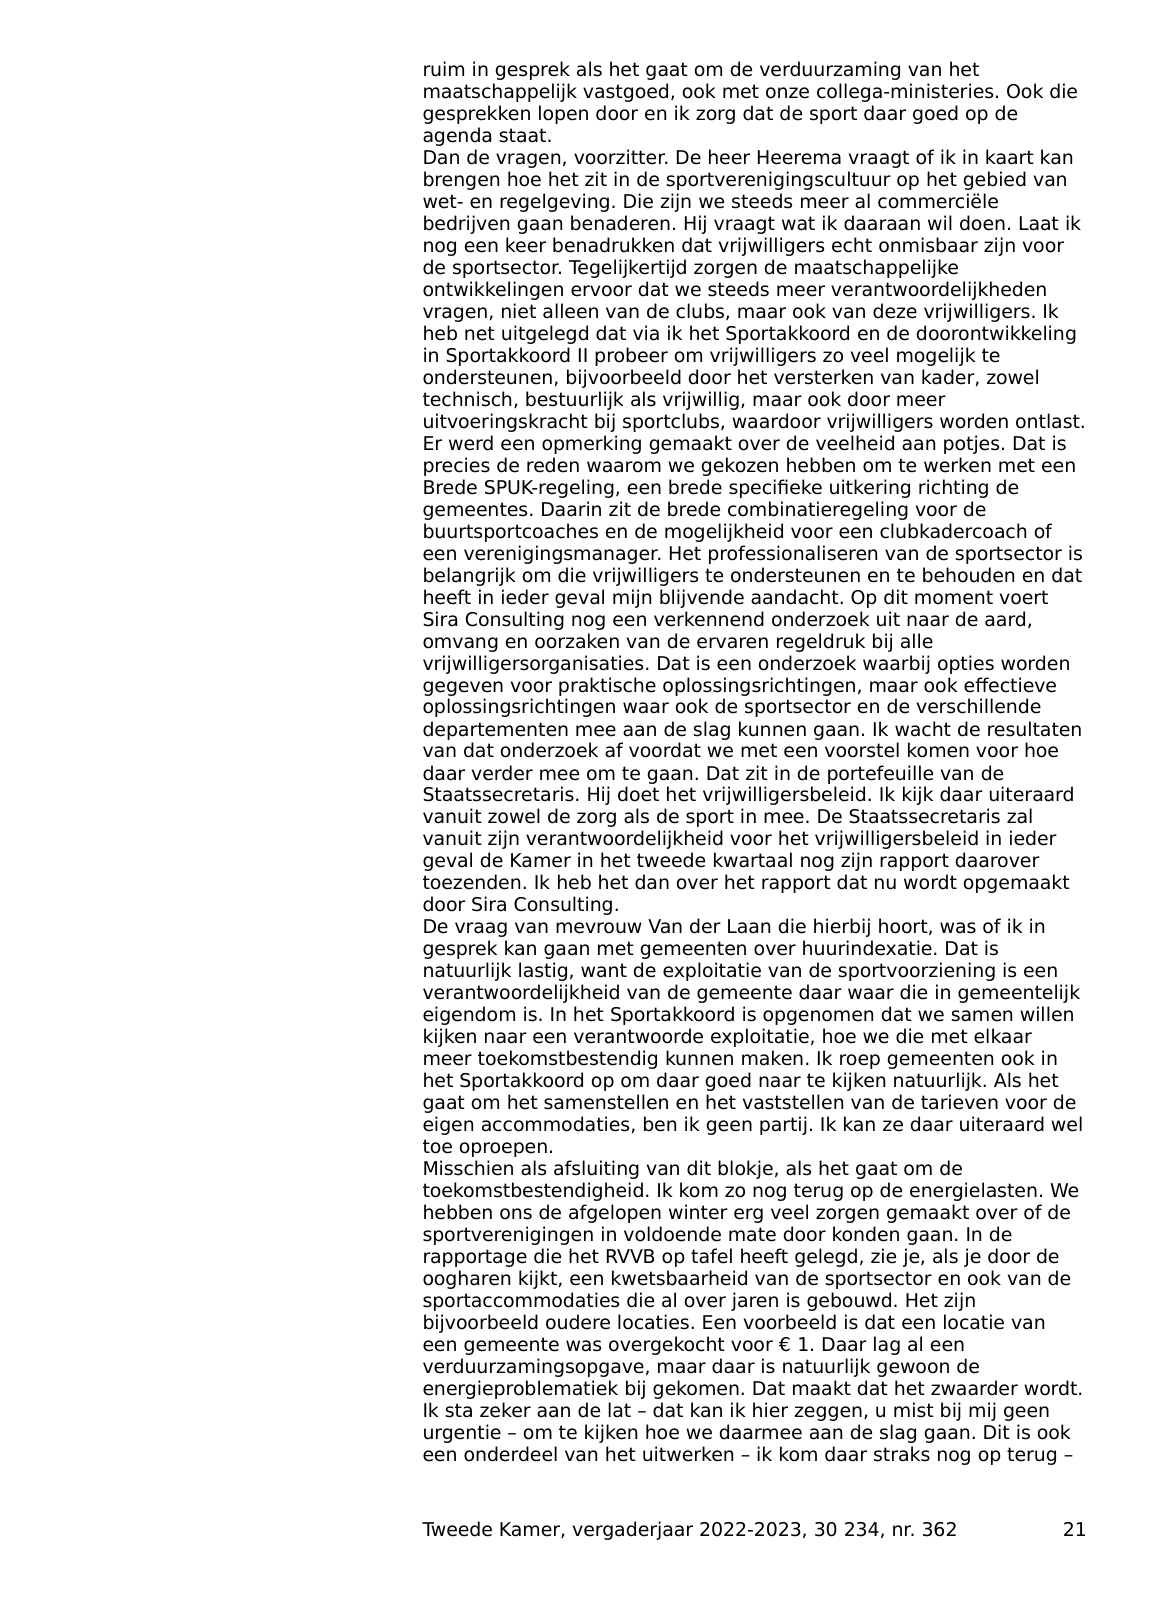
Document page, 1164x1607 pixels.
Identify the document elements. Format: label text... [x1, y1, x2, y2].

text Er werd een opmerking gemaakt over de veelheid aan potjes. Dat is precies de reden waarom we gekozen hebben om te werken met een Brede SPUK-regeling, een brede specifieke uitkering richting de gemeentes. Daarin zit de brede combinatieregeling voor de buurtsportcoaches en de mogelijkheid voor een clubkadercoach of een verenigingsmanager. Het professionaliseren van de sportsector is belangrijk om die vrijwilligers te ondersteunen en te behouden en dat heeft in ieder geval mijn blijvende aandacht. Op dit moment voert Sira Consulting nog een verkennend onderzoek uit naar de aard, omvang en oorzaken van de ervaren regeldruk bij alle vrijwilligersorganisaties. Dat is een onderzoek waarbij opties worden gegeven voor praktische oplossingsrichtingen, maar ook effectieve oplossingsrichtingen waar ook de sportsector en de verschillende departementen mee aan de slag kunnen gaan. Ik wacht de resultaten van dat onderzoek af voordat we met een voorstel komen voor hoe daar verder mee om te gaan. Dat zit in de portefeuille van de Staatssecretaris. Hij doet het vrijwilligersbeleid. Ik kijk daar uiteraard vanuit zowel de zorg als de sport in mee. De Staatssecretaris zal vanuit zijn verantwoordelijkheid voor het vrijwilligersbeleid in ieder geval de Kamer in het tweede kwartaal nog zijn rapport daarover toezenden. Ik heb het dan over het rapport dat nu wordt opgemaakt door Sira Consulting. [422, 433, 1087, 916]
text ruim in gesprek als het gaat om de verduurzaming van het maatschappelijk vastgoed, ook met onze collega-ministeries. Ook die gesprekken lopen door en ik zorg dat de sport daar goed op de agenda staat. [422, 59, 1087, 147]
text De vraag van mevrouw Van der Laan die hierbij hoort, was of ik in gesprek kan gaan met gemeenten over huurindexatie. Dat is natuurlijk lastig, want de exploitatie van de sportvoorziening is een verantwoordelijkheid van de gemeente daar waar die in gemeentelijk eigendom is. In het Sportakkoord is opgenomen dat we samen willen kijken naar een verantwoorde exploitatie, hoe we die met elkaar meer toekomstbestendig kunnen maken. Ik roep gemeenten ook in het Sportakkoord op om daar goed naar te kijken natuurlijk. Als het gaat om het samenstellen en het vaststellen van de tarieven voor de eigen accommodaties, ben ik geen partij. Ik kan ze daar uiteraard wel toe oproepen. [422, 916, 1087, 1158]
text Misschien als afsluiting van dit blokje, als het gaat om de toekomstbestendigheid. Ik kom zo nog terug op de energielasten. We hebben ons de afgelopen winter erg veel zorgen gemaakt over of de sportverenigingen in voldoende mate door konden gaan. In de rapportage die het RVVB op tafel heeft gelegd, zie je, als je door de oogharen kijkt, een kwetsbaarheid van de sportsector en ook van de sportaccommodaties die al over jaren is gebouwd. Het zijn bijvoorbeeld oudere locaties. Een voorbeeld is dat een locatie van een gemeente was overgekocht voor € 1. Daar lag al een verduurzamingsopgave, maar daar is natuurlijk gewoon de energieproblematiek bij gekomen. Dat maakt dat het zwaarder wordt. Ik sta zeker aan de lat – dat kan ik hier zeggen, u mist bij mij geen urgentie – om te kijken hoe we daarmee aan de slag gaan. Dit is ook een onderdeel van het uitwerken – ik kom daar straks nog op terug – [422, 1158, 1087, 1466]
text Dan de vragen, voorzitter. De heer Heerema vraagt of ik in kaart kan brengen hoe het zit in de sportverenigingscultuur op het gebied van wet- en regelgeving. Die zijn we steeds meer al commerciële bedrijven gaan benaderen. Hij vraagt wat ik daaraan wil doen. Laat ik nog een keer benadrukken dat vrijwilligers echt onmisbaar zijn voor de sportsector. Tegelijkertijd zorgen de maatschappelijke ontwikkelingen ervoor dat we steeds meer verantwoordelijkheden vragen, niet alleen van de clubs, maar ook van deze vrijwilligers. Ik heb net uitgelegd dat via ik het Sportakkoord en de doorontwikkeling in Sportakkoord II probeer om vrijwilligers zo veel mogelijk te ondersteunen, bijvoorbeeld door het versterken van kader, zowel technisch, bestuurlijk als vrijwillig, maar ook door meer uitvoeringskracht bij sportclubs, waardoor vrijwilligers worden ontlast. [422, 147, 1087, 433]
